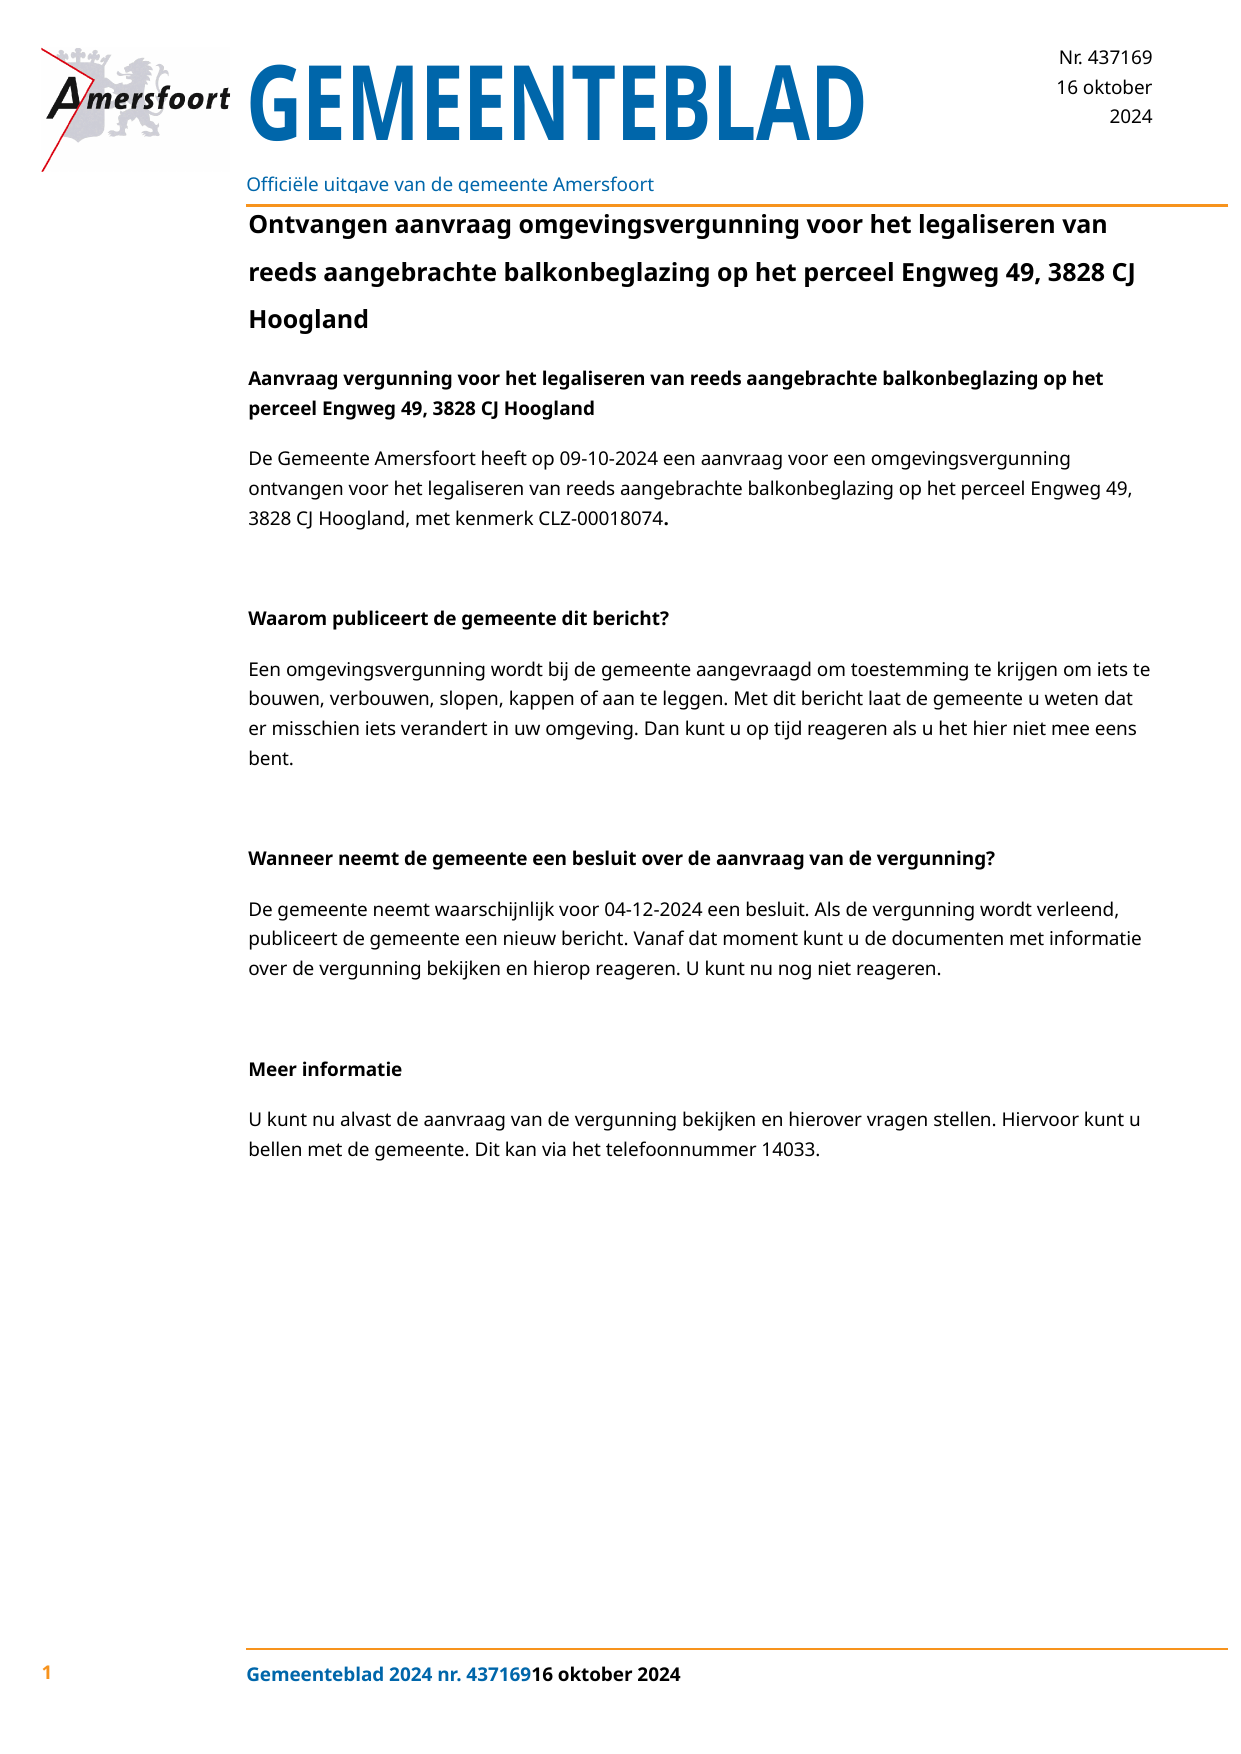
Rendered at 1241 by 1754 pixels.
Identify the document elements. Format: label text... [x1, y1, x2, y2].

text Een omgevingsvergunning wordt bij de gemeente aangevraagd om toestemming te krijgen om iets te bouwen, verbouwen, slopen, kappen of aan te leggen. Met dit bericht laat de gemeente u weten dat er misschien iets verandert in uw omgeving. Dan kunt u op tijd reageren als u het hier niet mee eens bent. [248, 656, 1152, 770]
text Meer informatie [248, 1056, 1152, 1082]
text Waarom publiceert de gemeente dit bericht? [248, 606, 1152, 631]
text Ontvangen aanvraag omgevingsvergunning voor het legaliseren van reeds aangebrachte balkonbeglazing op het perceel Engweg 49, 3828 CJ Hoogland [248, 207, 1152, 336]
text U kunt nu alvast de aanvraag van de vergunning bekijken en hierover vragen stellen. Hiervoor kunt u bellen met de gemeente. Dit kan via het telefoonnummer 14033. [248, 1106, 1152, 1162]
text Wanneer neemt de gemeente een besluit over de aanvraag van de vergunning? [248, 846, 1152, 871]
text De gemeente neemt waarschijnlijk voor 04-12-2024 een besluit. Als de vergunning wordt verleend, publiceert de gemeente een nieuw bericht. Vanaf dat moment kunt u de documenten met informatie over de vergunning bekijken en hierop reageren. U kunt nu nog niet reageren. [248, 896, 1152, 981]
text De Gemeente Amersfoort heeft op 09-10-2024 een aanvraag voor een omgevingsvergunning ontvangen voor het legaliseren van reeds aangebrachte balkonbeglazing op het perceel Engweg 49, 3828 CJ Hoogland, met kenmerk CLZ-00018074. [248, 446, 1152, 530]
picture [41, 47, 231, 172]
text Aanvraag vergunning voor het legaliseren van reeds aangebrachte balkonbeglazing op het perceel Engweg 49, 3828 CJ Hoogland [248, 366, 1152, 421]
